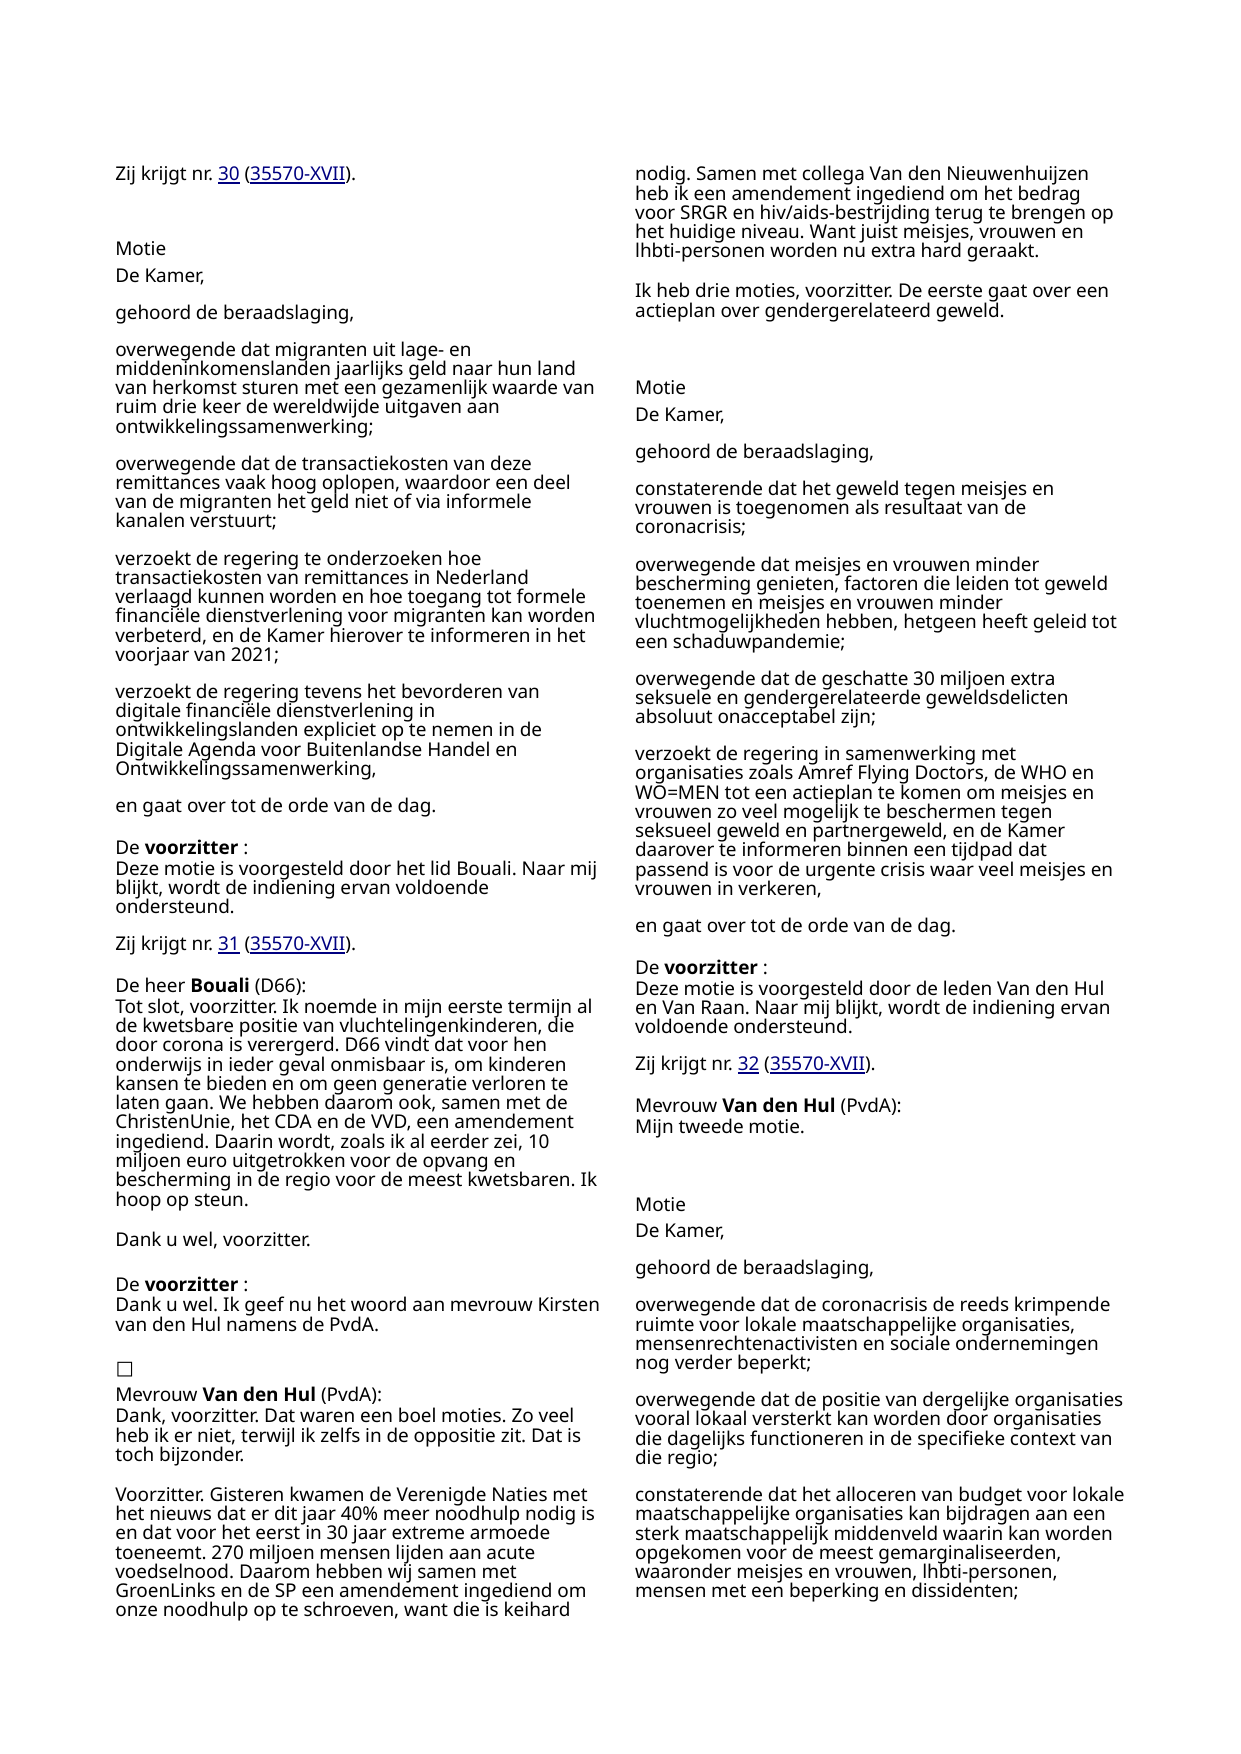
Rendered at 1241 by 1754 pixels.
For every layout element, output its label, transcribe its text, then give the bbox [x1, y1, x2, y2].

text Mevrouw Van den Hul (PvdA): [635, 1092, 1125, 1118]
text en gaat over tot de orde van de dag. [115, 797, 605, 816]
text De voorzitter : [635, 954, 1125, 980]
text Deze motie is voorgesteld door het lid Bouali. Naar mij blijkt, wordt de indiening ervan voldoende ondersteund. [115, 859, 605, 917]
text Zij krijgt nr. 30 (35570-XVII). [115, 165, 605, 184]
text Ik heb drie moties, voorzitter. De eerste gaat over een actieplan over gendergerelateerd geweld. [635, 282, 1125, 321]
text nodig. Samen met collega Van den Nieuwenhuijzen heb ik een amendement ingediend om het bedrag voor SRGR en hiv/aids-bestrijding terug te brengen op het huidige niveau. Want juist meisjes, vrouwen en lhbti-personen worden nu extra hard geraakt. [635, 165, 1125, 262]
text De voorzitter : [115, 1271, 605, 1296]
text overwegende dat de geschatte 30 miljoen extra seksuele en gendergerelateerde geweldsdelicten absoluut onacceptabel zijn; [635, 669, 1125, 727]
text overwegende dat de positie van dergelijke organisaties vooral lokaal versterkt kan worden door organisaties die dagelijks functioneren in de specifieke context van die regio; [635, 1391, 1125, 1468]
text De voorzitter : [115, 834, 605, 859]
text gehoord de beraadslaging, [115, 304, 605, 323]
text Mevrouw Van den Hul (PvdA): [115, 1382, 605, 1407]
text Tot slot, voorzitter. Ik noemde in mijn eerste termijn al de kwetsbare positie van vluchtelingenkinderen, die door corona is verergerd. D66 vindt dat voor hen onderwijs in ieder geval onmisbaar is, om kinderen kansen te bieden en om geen generatie verloren te laten gaan. We hebben daarom ook, samen met de ChristenUnie, het CDA en de VVD, een amendement ingediend. Daarin wordt, zoals ik al eerder zei, 10 miljoen euro uitgetrokken voor de opvang en bescherming in de regio voor de meest kwetsbaren. Ik hoop op steun. [115, 998, 605, 1210]
text constaterende dat het geweld tegen meisjes en vrouwen is toegenomen als resultaat van de coronacrisis; [635, 480, 1125, 538]
text Motie [115, 235, 605, 261]
text Motie [635, 374, 1125, 400]
text De Kamer, [635, 406, 1125, 425]
text overwegende dat migranten uit lage- en middeninkomenslanden jaarlijks geld naar hun land van herkomst sturen met een gezamenlijk waarde van ruim drie keer de wereldwijde uitgaven aan ontwikkelingssamenwerking; [115, 341, 605, 437]
text verzoekt de regering te onderzoeken hoe transactiekosten van remittances in Nederland verlaagd kunnen worden en hoe toegang tot formele financiële dienstverlening voor migranten kan worden verbeterd, en de Kamer hierover te informeren in het voorjaar van 2021; [115, 549, 605, 665]
text verzoekt de regering tevens het bevorderen van digitale financiële dienstverlening in ontwikkelingslanden expliciet op te nemen in de Digitale Agenda voor Buitenlandse Handel en Ontwikkelingssamenwerking, [115, 683, 605, 779]
text gehoord de beraadslaging, [635, 443, 1125, 462]
text ⬜ [115, 1356, 605, 1382]
text Dank u wel. Ik geef nu het woord aan mevrouw Kirsten van den Hul namens de PvdA. [115, 1296, 605, 1335]
text en gaat over tot de orde van de dag. [635, 917, 1125, 936]
text De Kamer, [115, 267, 605, 286]
text overwegende dat de transactiekosten van deze remittances vaak hoog oplopen, waardoor een deel van de migranten het geld niet of via informele kanalen verstuurt; [115, 455, 605, 532]
text De heer Bouali (D66): [115, 972, 605, 998]
text Zij krijgt nr. 32 (35570-XVII). [635, 1055, 1125, 1074]
text Dank u wel, voorzitter. [115, 1231, 605, 1250]
text Dank, voorzitter. Dat waren een boel moties. Zo veel heb ik er niet, terwijl ik zelfs in de oppositie zit. Dat is toch bijzonder. [115, 1407, 605, 1465]
text Zij krijgt nr. 31 (35570-XVII). [115, 935, 605, 954]
text Mijn tweede motie. [635, 1118, 1125, 1137]
text constaterende dat het alloceren van budget voor lokale maatschappelijke organisaties kan bijdragen aan een sterk maatschappelijk middenveld waarin kan worden opgekomen voor de meest gemarginaliseerden, waaronder meisjes en vrouwen, lhbti-personen, mensen met een beperking en dissidenten; [635, 1486, 1125, 1602]
text Deze motie is voorgesteld door de leden Van den Hul en Van Raan. Naar mij blijkt, wordt de indiening ervan voldoende ondersteund. [635, 980, 1125, 1037]
text Voorzitter. Gisteren kwamen de Verenigde Naties met het nieuws dat er dit jaar 40% meer noodhulp nodig is en dat voor het eerst in 30 jaar extreme armoede toeneemt. 270 miljoen mensen lijden aan acute voedselnood. Daarom hebben wij samen met GroenLinks en de SP een amendement ingediend om onze noodhulp op te schroeven, want die is keihard [115, 1486, 605, 1621]
text verzoekt de regering in samenwerking met organisaties zoals Amref Flying Doctors, de WHO en WO=MEN tot een actieplan te komen om meisjes en vrouwen zo veel mogelijk te beschermen tegen seksueel geweld en partnergeweld, en de Kamer daarover te informeren binnen een tijdpad dat passend is voor de urgente crisis waar veel meisjes en vrouwen in verkeren, [635, 745, 1125, 899]
text overwegende dat de coronacrisis de reeds krimpende ruimte voor lokale maatschappelijke organisaties, mensenrechtenactivisten en sociale ondernemingen nog verder beperkt; [635, 1296, 1125, 1373]
text overwegende dat meisjes en vrouwen minder bescherming genieten, factoren die leiden tot geweld toenemen en meisjes en vrouwen minder vluchtmogelijkheden hebben, hetgeen heeft geleid tot een schaduwpandemie; [635, 556, 1125, 652]
text gehoord de beraadslaging, [635, 1259, 1125, 1279]
text Motie [635, 1191, 1125, 1216]
text De Kamer, [635, 1222, 1125, 1242]
